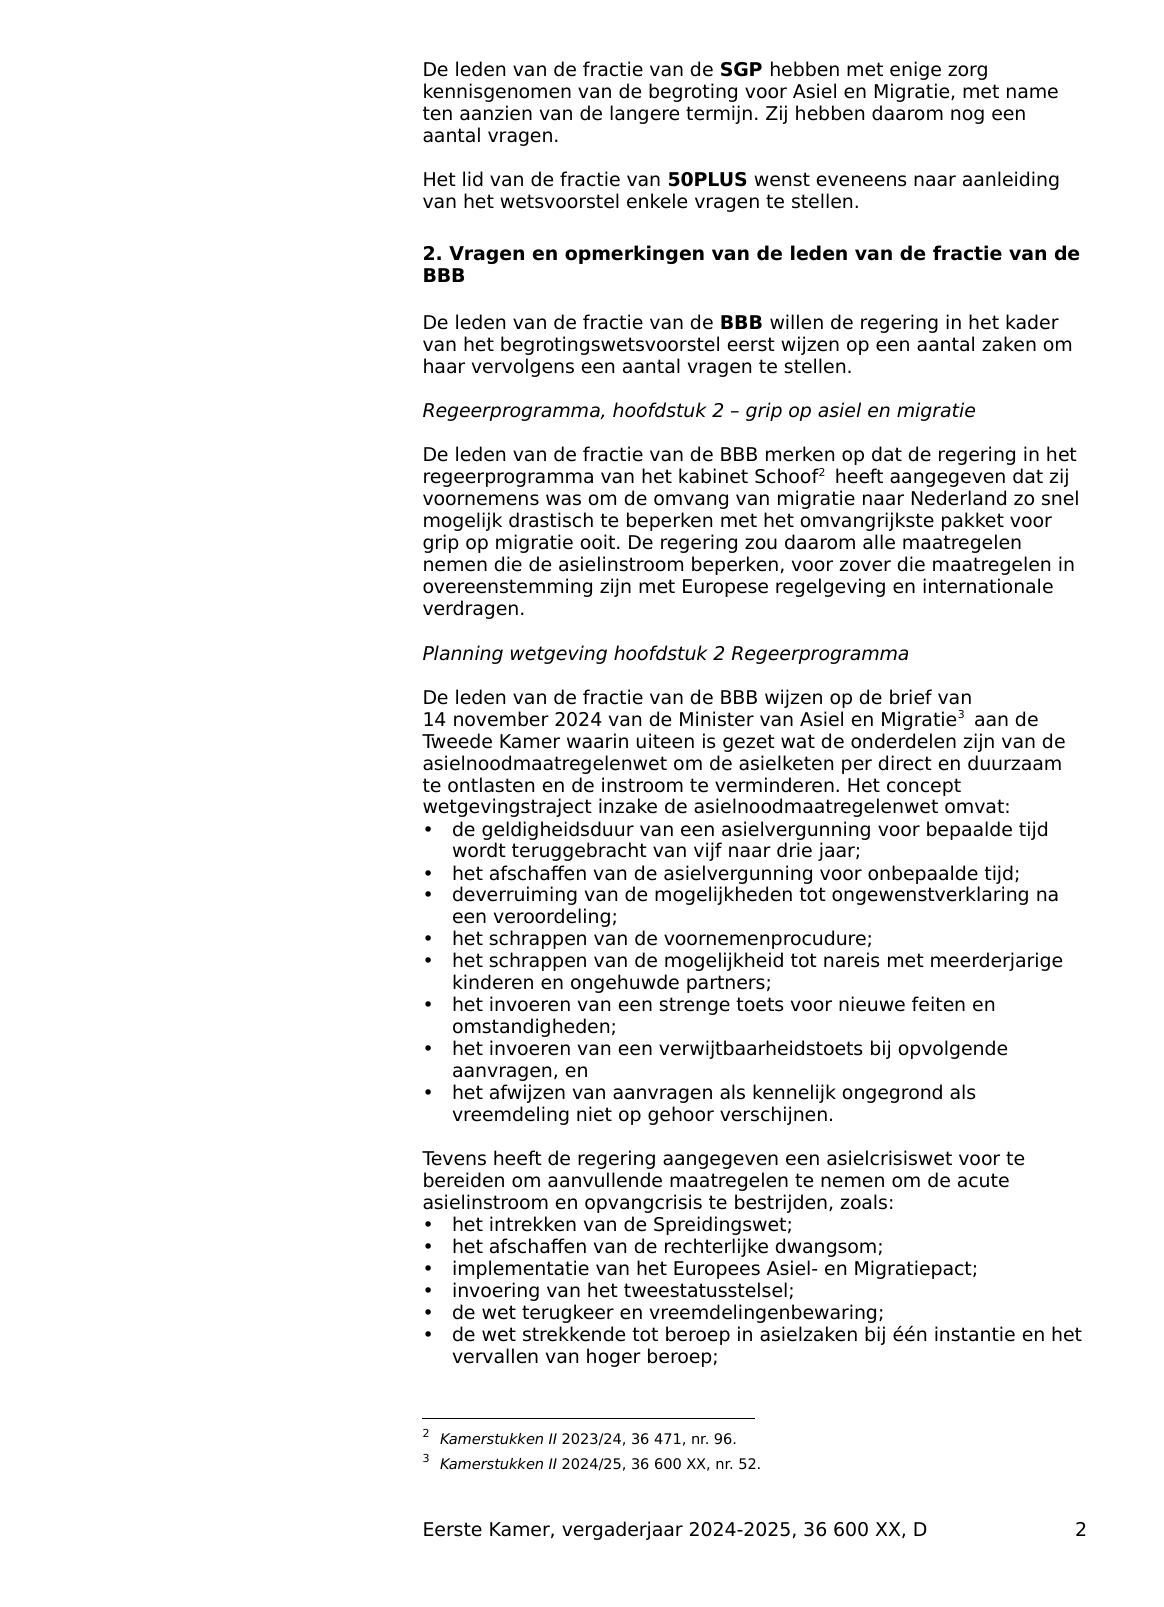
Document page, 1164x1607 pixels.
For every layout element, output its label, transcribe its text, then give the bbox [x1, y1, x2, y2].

text • het invoeren van een verwijtbaarheidstoets bij opvolgende aanvragen, en [422, 1038, 1087, 1082]
text • invoering van het tweestatusstelsel; [422, 1280, 1087, 1302]
text • het intrekken van de Spreidingswet; [422, 1214, 1087, 1236]
text Tevens heeft de regering aangegeven een asielcrisiswet voor te bereiden om aanvullende maatregelen te nemen om de acute asielinstroom en opvangcrisis te bestrijden, zoals: [422, 1148, 1087, 1214]
text • deverruiming van de mogelijkheden tot ongewenstverklaring na een veroordeling; [422, 884, 1087, 928]
text De leden van de fractie van de BBB wijzen op de brief van 14 november 2024 van de Minister van Asiel en Migratie aan de Tweede Kamer waarin uiteen is gezet wat de onderdelen zijn van de asielnoodmaatregelenwet om de asielketen per direct en duurzaam te ontlasten en de instroom te verminderen. Het concept wetgevingstraject inzake de asielnoodmaatregelenwet omvat: [422, 687, 1087, 818]
text De leden van de fractie van de BBB merken op dat de regering in het regeerprogramma van het kabinet Schoof heeft aangegeven dat zij voornemens was om de omvang van migratie naar Nederland zo snel mogelijk drastisch te beperken met het omvangrijkste pakket voor grip op migratie ooit. De regering zou daarom alle maatregelen nemen die de asielinstroom beperken, voor zover die maatregelen in overeenstemming zijn met Europese regelgeving en internationale verdragen. [422, 444, 1087, 620]
text • het schrappen van de mogelijkheid tot nareis met meerderjarige kinderen en ongehuwde partners; [422, 950, 1087, 994]
subtitle 2. Vragen en opmerkingen van de leden van de fractie van de BBB [422, 243, 1087, 287]
text • het afwijzen van aanvragen als kennelijk ongegrond als vreemdeling niet op gehoor verschijnen. [422, 1082, 1087, 1126]
text • het schrappen van de voornemenprocudure; [422, 928, 1087, 950]
subtitle Planning wetgeving hoofdstuk 2 Regeerprogramma [422, 642, 1087, 664]
text • het invoeren van een strenge toets voor nieuwe feiten en omstandigheden; [422, 994, 1087, 1038]
text • de wet strekkende tot beroep in asielzaken bij één instantie en het vervallen van hoger beroep; [422, 1324, 1087, 1368]
text • de wet terugkeer en vreemdelingenbewaring; [422, 1302, 1087, 1324]
text • het afschaffen van de asielvergunning voor onbepaalde tijd; [422, 862, 1087, 884]
text Kamerstukken II 2024/25, 36 600 XX, nr. 52. [422, 1452, 1087, 1474]
text • implementatie van het Europees Asiel- en Migratiepact; [422, 1258, 1087, 1280]
text • het afschaffen van de rechterlijke dwangsom; [422, 1236, 1087, 1258]
text Kamerstukken II 2023/24, 36 471, nr. 96. [422, 1427, 1087, 1449]
text • de geldigheidsduur van een asielvergunning voor bepaalde tijd wordt teruggebracht van vijf naar drie jaar; [422, 818, 1087, 862]
text De leden van de fractie van de BBB willen de regering in het kader van het begrotingswetsvoorstel eerst wijzen op een aantal zaken om haar vervolgens een aantal vragen te stellen. [422, 312, 1087, 378]
text Het lid van de fractie van 50PLUS wenst eveneens naar aanleiding van het wetsvoorstel enkele vragen te stellen. [422, 169, 1087, 213]
text De leden van de fractie van de SGP hebben met enige zorg kennisgenomen van de begroting voor Asiel en Migratie, met name ten aanzien van de langere termijn. Zij hebben daarom nog een aantal vragen. [422, 59, 1087, 147]
subtitle Regeerprogramma, hoofdstuk 2 – grip op asiel en migratie [422, 400, 1087, 422]
